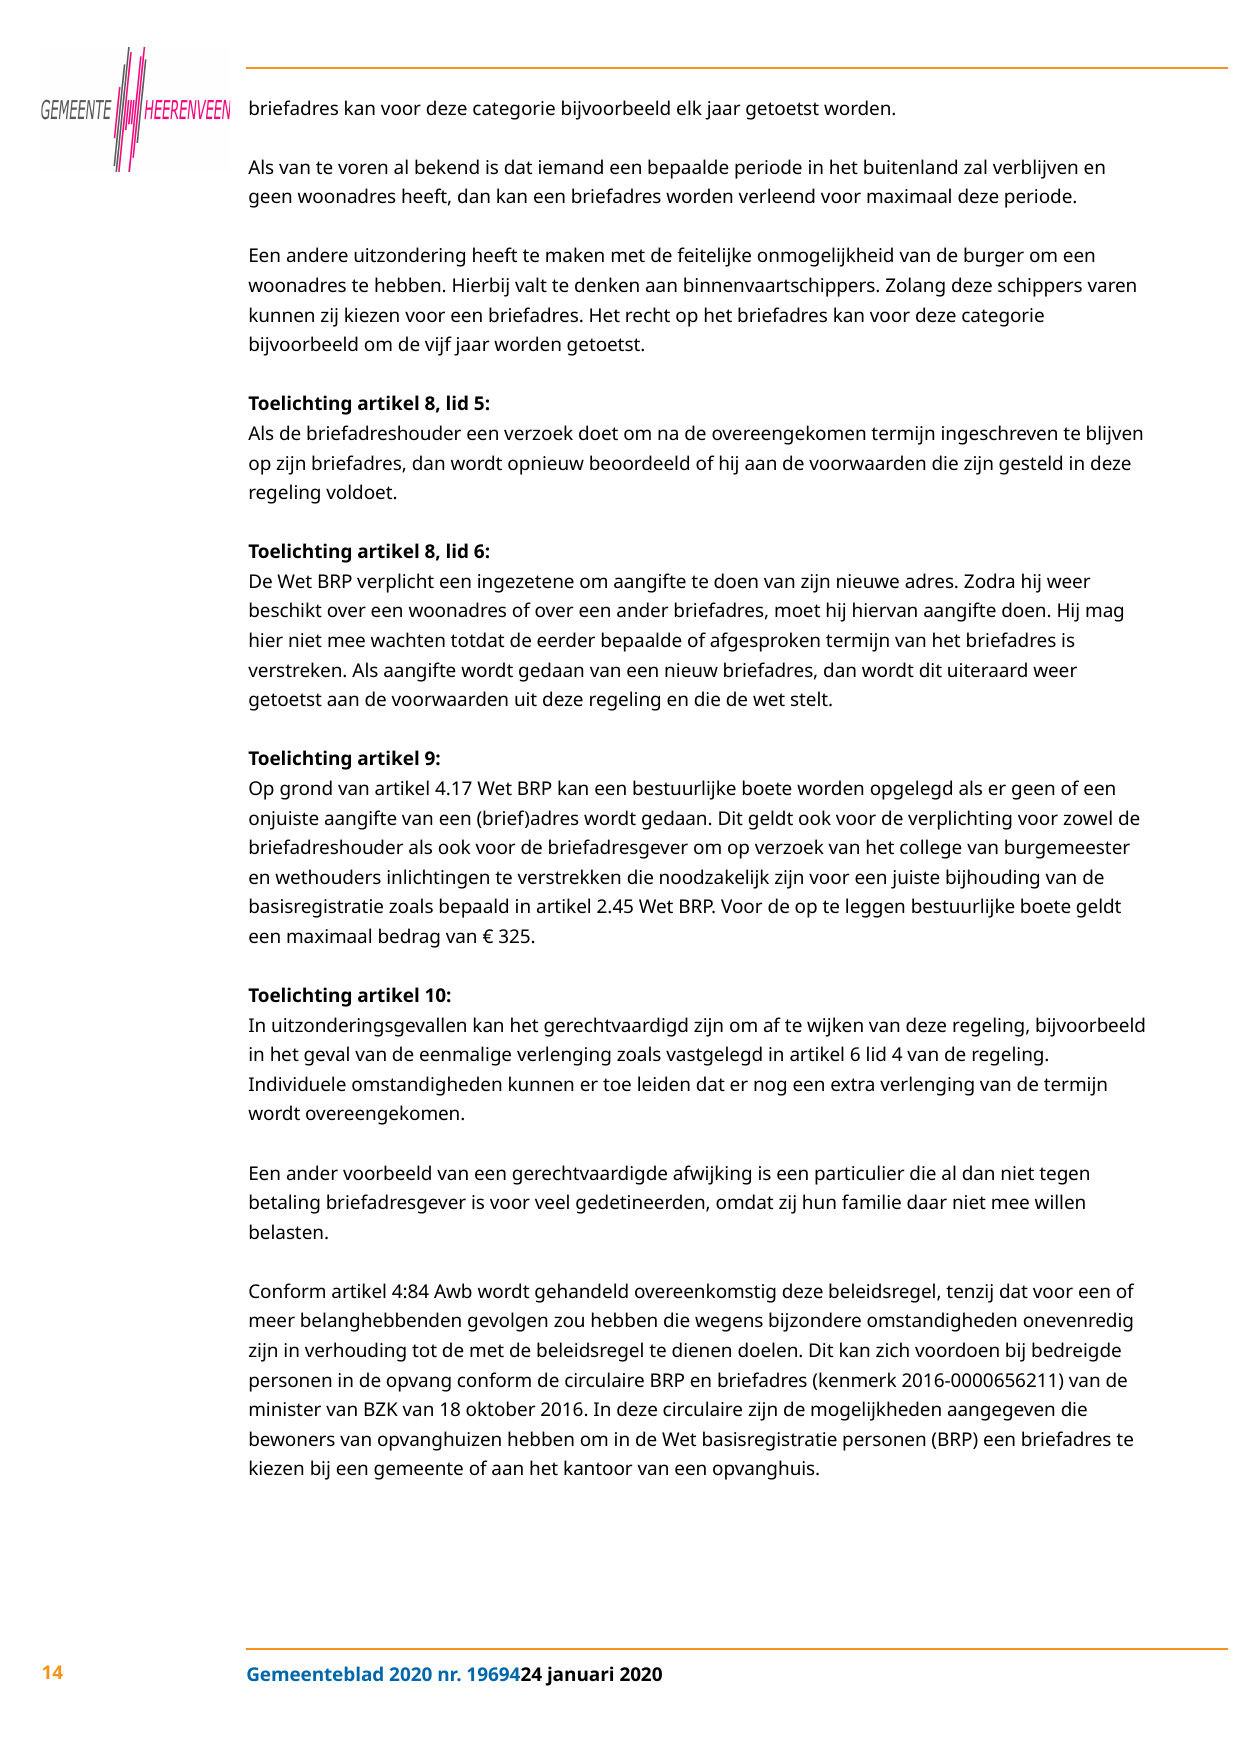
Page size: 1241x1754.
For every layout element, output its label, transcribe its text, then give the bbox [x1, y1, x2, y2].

text Als van te voren al bekend is dat iemand een bepaalde periode in het buitenland zal verblijven en geen woonadres heeft, dan kan een briefadres worden verleend voor maximaal deze periode. [248, 154, 1152, 209]
text briefadres kan voor deze categorie bijvoorbeeld elk jaar getoetst worden. [248, 95, 1152, 121]
text In uitzonderingsgevallen kan het gerechtvaardigd zijn om af te wijken van deze regeling, bijvoorbeeld in het geval van de eenmalige verlenging zoals vastgelegd in artikel 6 lid 4 van de regeling. Individuele omstandigheden kunnen er toe leiden dat er nog een extra verlenging van de termijn wordt overeengekomen. [248, 1012, 1152, 1126]
text Als de briefadreshouder een verzoek doet om na de overeengekomen termijn ingeschreven te blijven op zijn briefadres, dan wordt opnieuw beoordeeld of hij aan de voorwaarden die zijn gesteld in deze regeling voldoet. [248, 420, 1152, 505]
text Toelichting artikel 8, lid 5: [248, 391, 1152, 416]
text Toelichting artikel 10: [248, 982, 1152, 1008]
text Toelichting artikel 9: [248, 746, 1152, 771]
text Conform artikel 4:84 Awb wordt gehandeld overeenkomstig deze beleidsregel, tenzij dat voor een of meer belanghebbenden gevolgen zou hebben die wegens bijzondere omstandigheden onevenredig zijn in verhouding tot de met de beleidsregel te dienen doelen. Dit kan zich voordoen bij bedreigde personen in de opvang conform de circulaire BRP en briefadres (kenmerk 2016-0000656211) van de minister van BZK van 18 oktober 2016. In deze circulaire zijn de mogelijkheden aangegeven die bewoners van opvanghuizen hebben om in de Wet basisregistratie personen (BRP) een briefadres te kiezen bij een gemeente of aan het kantoor van een opvanghuis. [248, 1278, 1152, 1481]
text Toelichting artikel 8, lid 6: [248, 538, 1152, 564]
text Op grond van artikel 4.17 Wet BRP kan een bestuurlijke boete worden opgelegd als er geen of een onjuiste aangifte van een (brief)adres wordt gedaan. Dit geldt ook voor de verplichting voor zowel de briefadreshouder als ook voor de briefadresgever om op verzoek van het college van burgemeester en wethouders inlichtingen te verstrekken die noodzakelijk zijn voor een juiste bijhouding van de basisregistratie zoals bepaald in artikel 2.45 Wet BRP. Voor de op te leggen bestuurlijke boete geldt een maximaal bedrag van € 325. [248, 775, 1152, 949]
text Een ander voorbeeld van een gerechtvaardigde afwijking is een particulier die al dan niet tegen betaling briefadresgever is voor veel gedetineerden, omdat zij hun familie daar niet mee willen belasten. [248, 1160, 1152, 1245]
text De Wet BRP verplicht een ingezetene om aangifte te doen van zijn nieuwe adres. Zodra hij weer beschikt over een woonadres of over een ander briefadres, moet hij hiervan aangifte doen. Hij mag hier niet mee wachten totdat de eerder bepaalde of afgesproken termijn van het briefadres is verstreken. Als aangifte wordt gedaan van een nieuw briefadres, dan wordt dit uiteraard weer getoetst aan de voorwaarden uit deze regeling en die de wet stelt. [248, 568, 1152, 712]
text Een andere uitzondering heeft te maken met de feitelijke onmogelijkheid van de burger om een woonadres te hebben. Hierbij valt te denken aan binnenvaartschippers. Zolang deze schippers varen kunnen zij kiezen voor een briefadres. Het recht op het briefadres kan voor deze categorie bijvoorbeeld om de vijf jaar worden getoetst. [248, 243, 1152, 357]
picture [41, 47, 231, 172]
